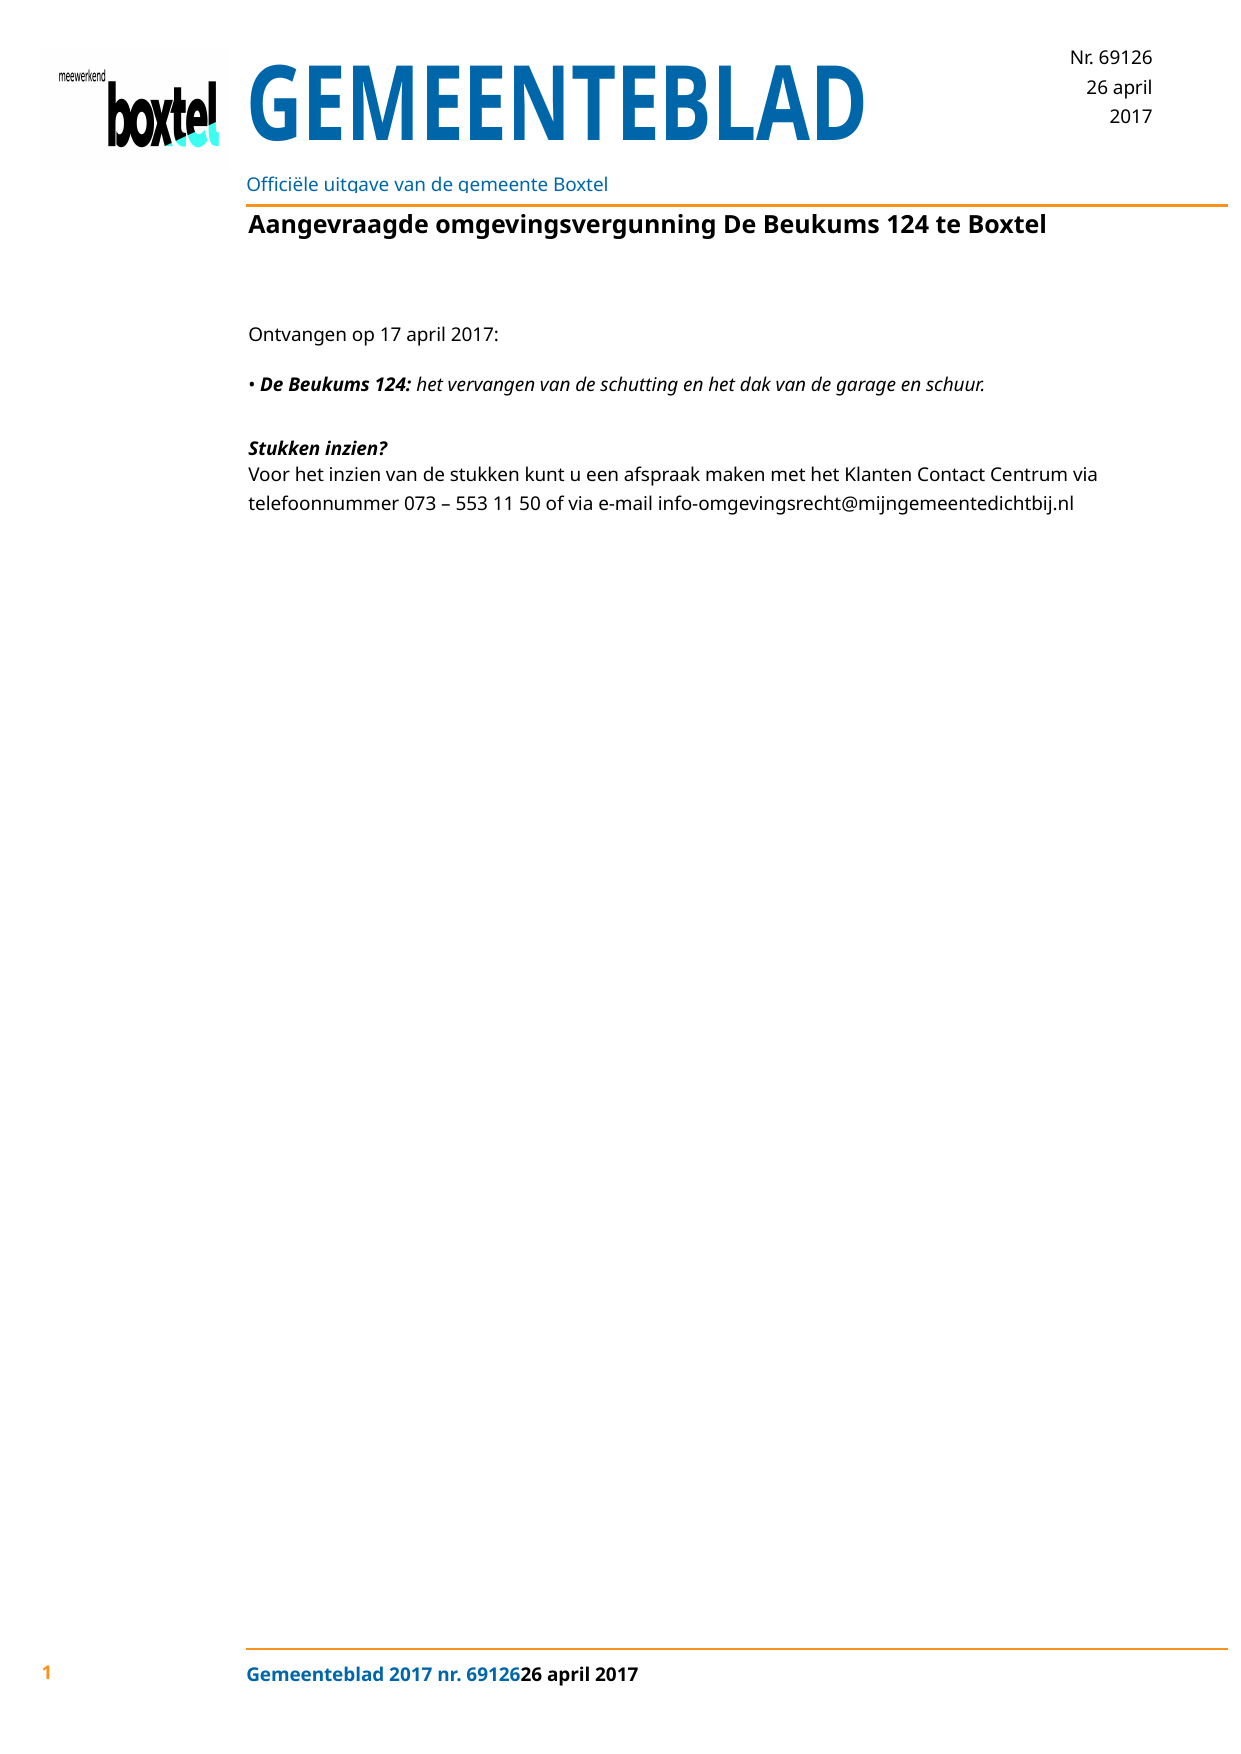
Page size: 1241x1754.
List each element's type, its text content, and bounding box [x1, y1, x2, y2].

text • De Beukums 124: het vervangen van de schutting en het dak van de garage en schuur. [248, 371, 1152, 397]
text Aangevraagde omgevingsvergunning De Beukums 124 te Boxtel [248, 207, 1152, 241]
text Voor het inzien van de stukken kunt u een afspraak maken met het Klanten Contact Centrum via telefoonnummer 073 – 553 11 50 of via e-mail info-omgevingsrecht@mijngemeentedichtbij.nl [248, 461, 1152, 516]
picture [41, 47, 231, 172]
text Stukken inzien? [248, 435, 1152, 461]
text Ontvangen op 17 april 2017: [248, 321, 1152, 346]
